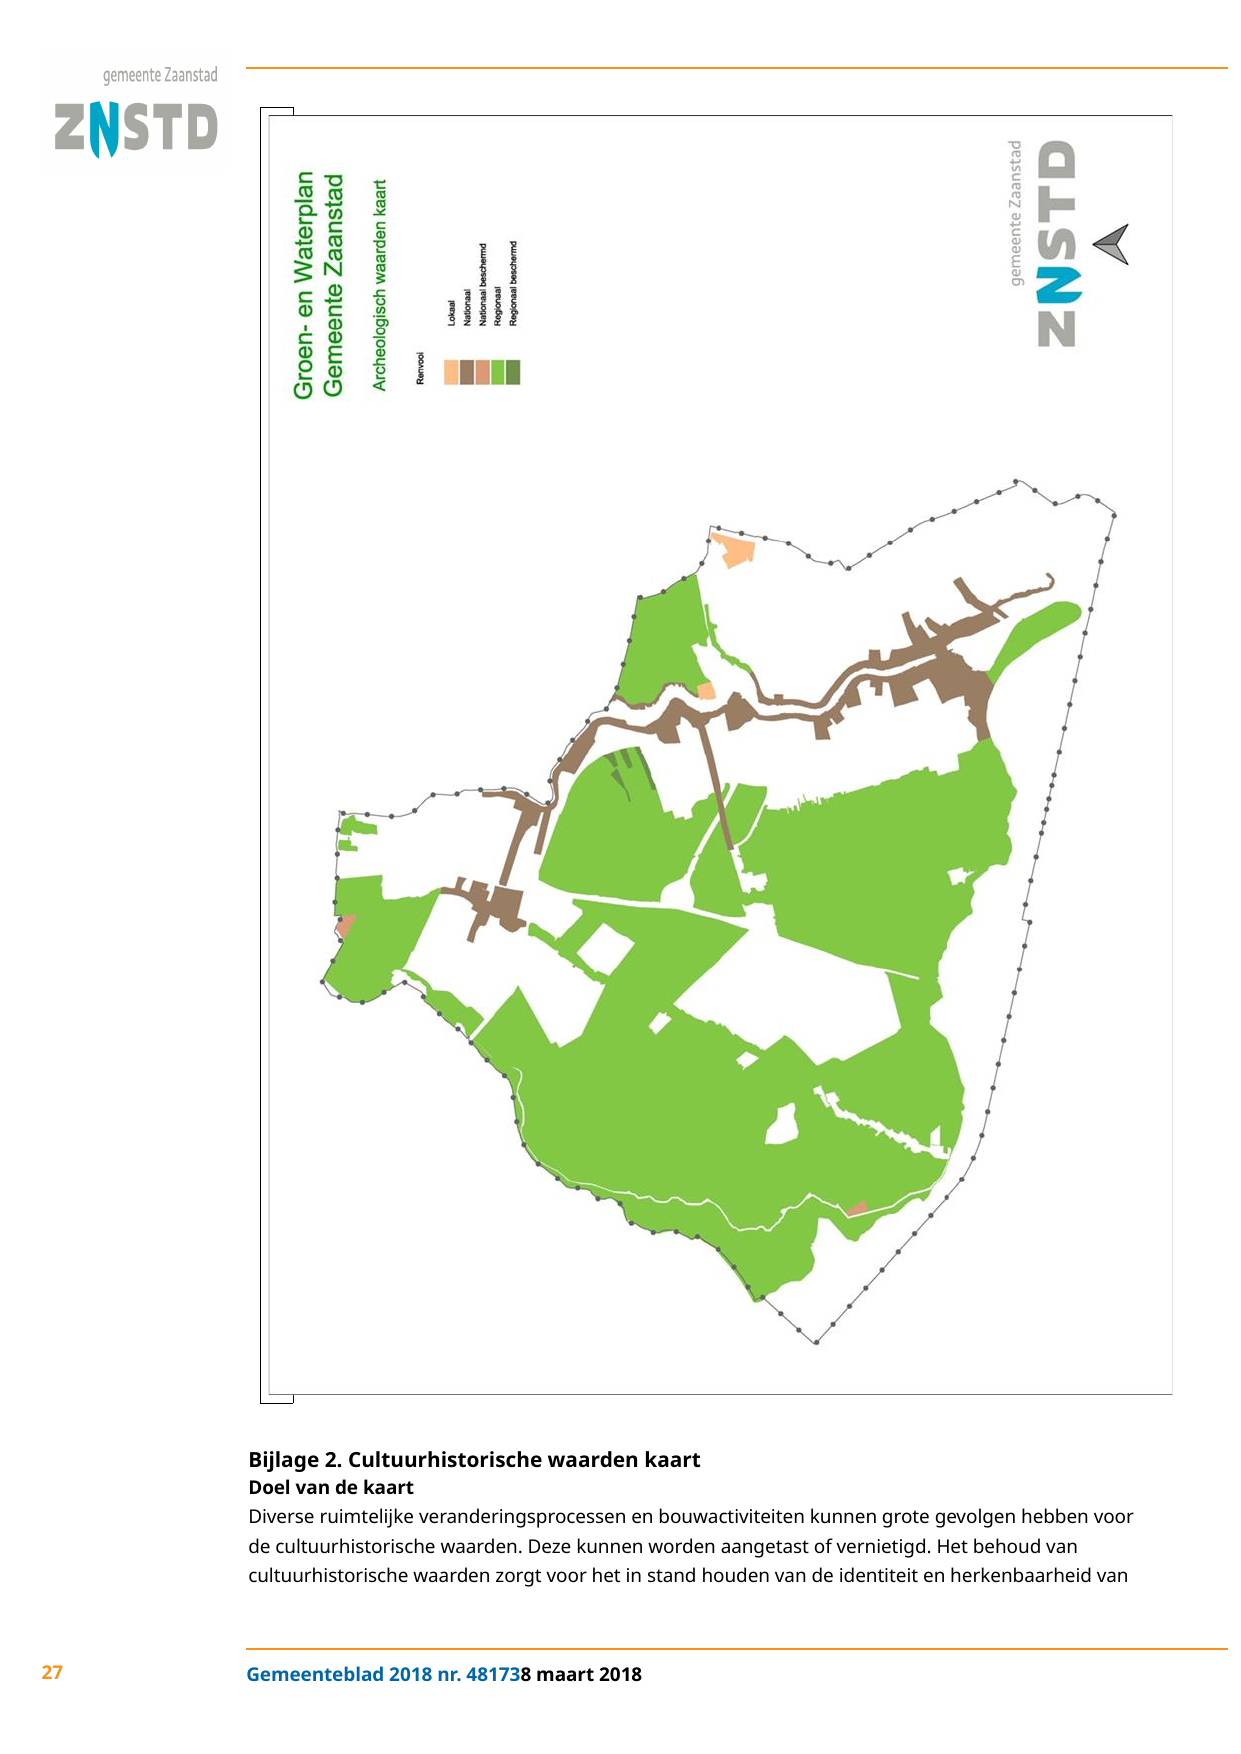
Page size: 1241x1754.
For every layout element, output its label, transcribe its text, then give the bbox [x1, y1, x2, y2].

picture [268, 115, 1173, 1395]
text Diverse ruimtelijke veranderingsprocessen en bouwactiviteiten kunnen grote gevolgen hebben voor de cultuurhistorische waarden. Deze kunnen worden aangetast of vernietigd. Het behoud van cultuurhistorische waarden zorgt voor het in stand houden van de identiteit en herkenbaarheid van [248, 1503, 1152, 1588]
picture [41, 47, 231, 172]
text Bijlage 2. Cultuurhistorische waarden kaart [248, 1445, 1152, 1474]
text Doel van de kaart [248, 1474, 1152, 1499]
